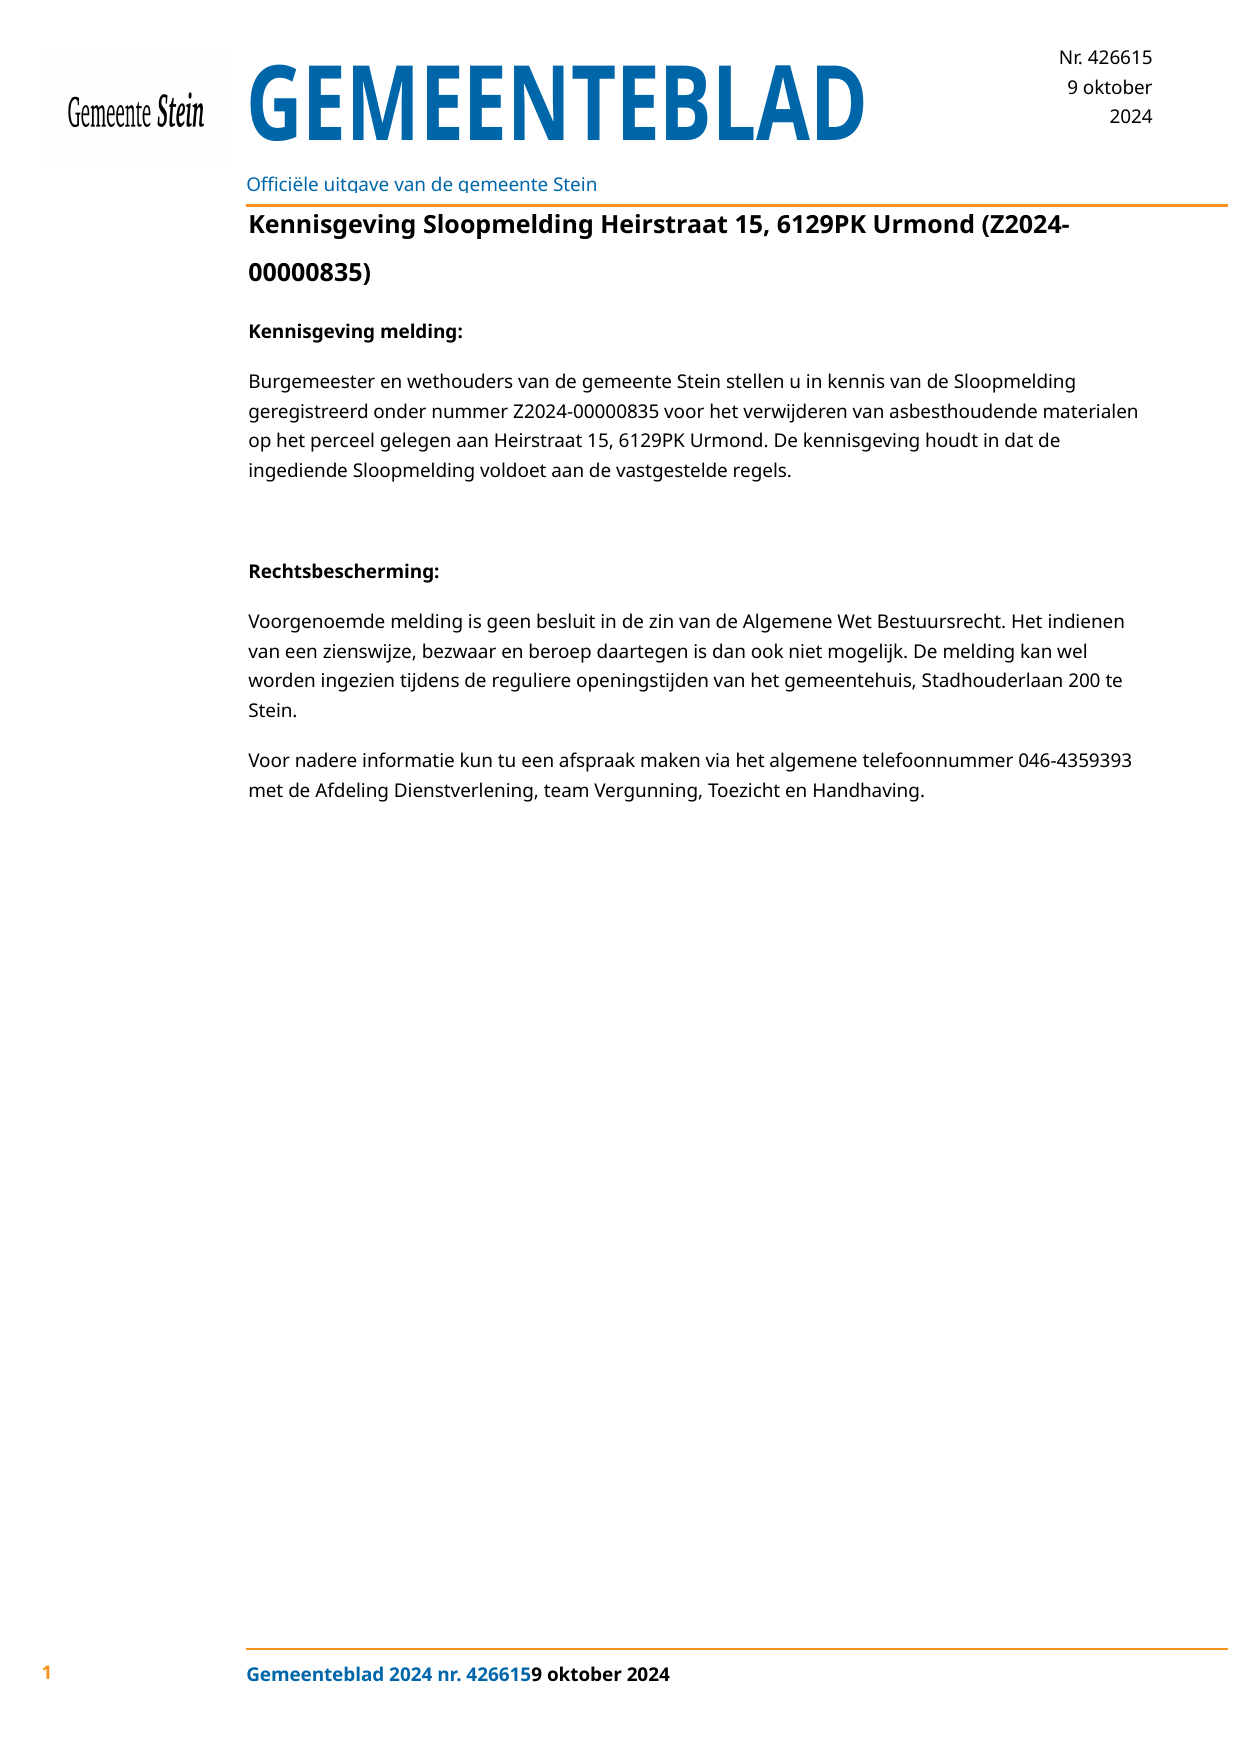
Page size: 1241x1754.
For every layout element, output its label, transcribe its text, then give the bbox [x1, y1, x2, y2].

text Voor nadere informatie kun tu een afspraak maken via het algemene telefoonnummer 046-4359393 met de Afdeling Dienstverlening, team Vergunning, Toezicht en Handhaving. [248, 747, 1152, 803]
text Kennisgeving melding: [248, 318, 1152, 344]
text Kennisgeving Sloopmelding Heirstraat 15, 6129PK Urmond (Z2024-00000835) [248, 207, 1152, 288]
text Voorgenoemde melding is geen besluit in de zin van de Algemene Wet Bestuursrecht. Het indienen van een zienswijze, bezwaar en beroep daartegen is dan ook niet mogelijk. De melding kan wel worden ingezien tijdens de reguliere openingstijden van het gemeentehuis, Stadhouderlaan 200 te Stein. [248, 608, 1152, 723]
text Burgemeester en wethouders van de gemeente Stein stellen u in kennis van de Sloopmelding geregistreerd onder nummer Z2024-00000835 voor het verwijderen van asbesthoudende materialen op het perceel gelegen aan Heirstraat 15, 6129PK Urmond. De kennisgeving houdt in dat de ingediende Sloopmelding voldoet aan de vastgestelde regels. [248, 368, 1152, 483]
text Rechtsbescherming: [248, 558, 1152, 584]
picture [41, 47, 231, 172]
